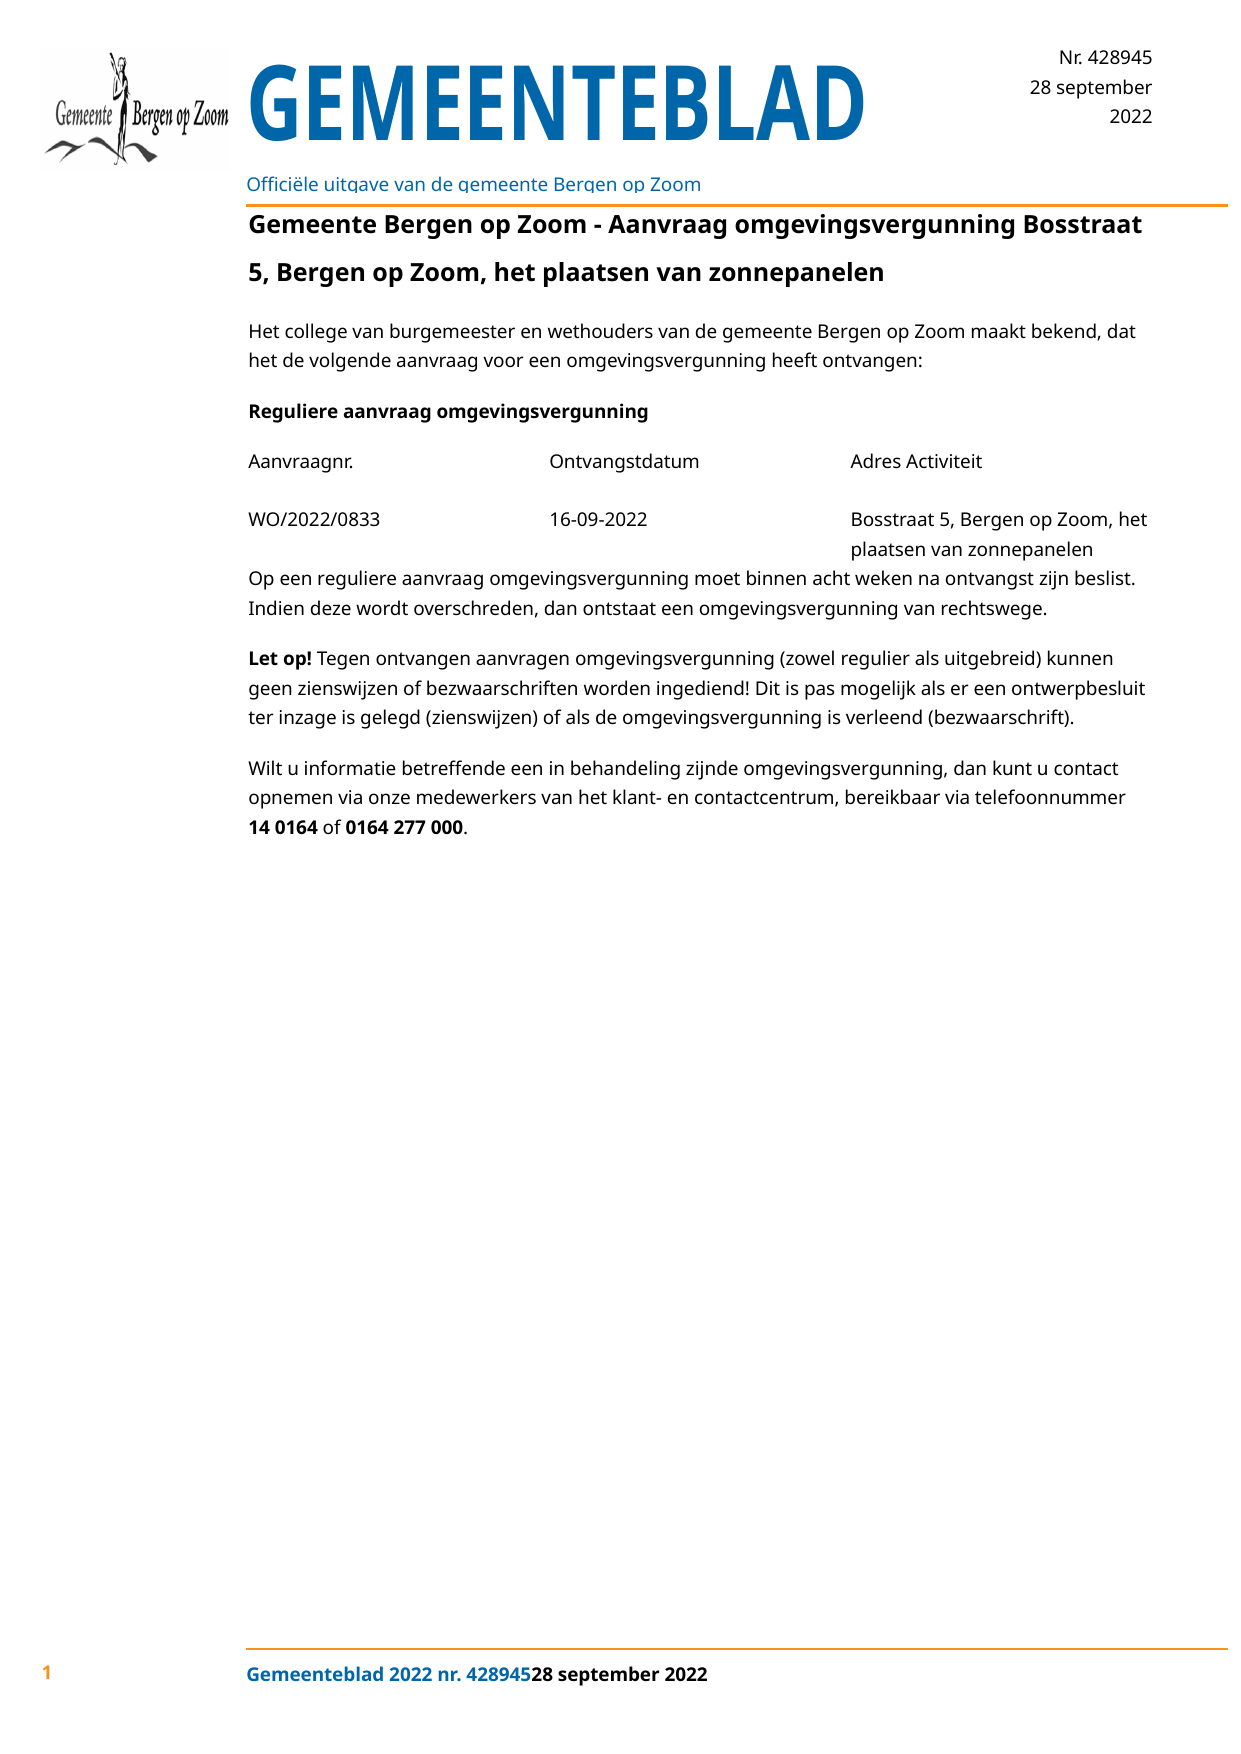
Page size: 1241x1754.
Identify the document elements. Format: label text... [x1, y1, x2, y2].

text Let op! Tegen ontvangen aanvragen omgevingsvergunning (zowel regulier als uitgebreid) kunnen geen zienswijzen of bezwaarschriften worden ingediend! Dit is pas mogelijk als er een ontwerpbesluit ter inzage is gelegd (zienswijzen) of als de omgevingsvergunning is verleend (bezwaarschrift). [248, 645, 1152, 730]
text Wilt u informatie betreffende een in behandeling zijnde omgevingsvergunning, dan kunt u contact opnemen via onze medewerkers van het klant- en contactcentrum, bereikbaar via telefoonnummer 14 0164 of 0164 277 000. [248, 755, 1152, 839]
table_header [248, 478, 700, 503]
table_header 16-09-2022 [549, 507, 850, 562]
text Reguliere aanvraag omgevingsvergunning [248, 398, 1152, 424]
picture [41, 47, 231, 172]
table_header Adres Activiteit [850, 449, 1152, 474]
table_header Ontvangstdatum [549, 449, 850, 474]
text Gemeente Bergen op Zoom - Aanvraag omgevingsvergunning Bosstraat 5, Bergen op Zoom, het plaatsen van zonnepanelen [248, 207, 1152, 288]
table_header Bosstraat 5, Bergen op Zoom, het plaatsen van zonnepanelen [850, 507, 1152, 562]
text Op een reguliere aanvraag omgevingsvergunning moet binnen acht weken na ontvangst zijn beslist. Indien deze wordt overschreden, dan ontstaat een omgevingsvergunning van rechtswege. [248, 565, 1152, 620]
table_header [700, 478, 1152, 503]
table_header Aanvraagnr. [248, 449, 549, 474]
text Het college van burgemeester en wethouders van de gemeente Bergen op Zoom maakt bekend, dat het de volgende aanvraag voor een omgevingsvergunning heeft ontvangen: [248, 318, 1152, 373]
table_header WO/2022/0833 [248, 507, 549, 562]
